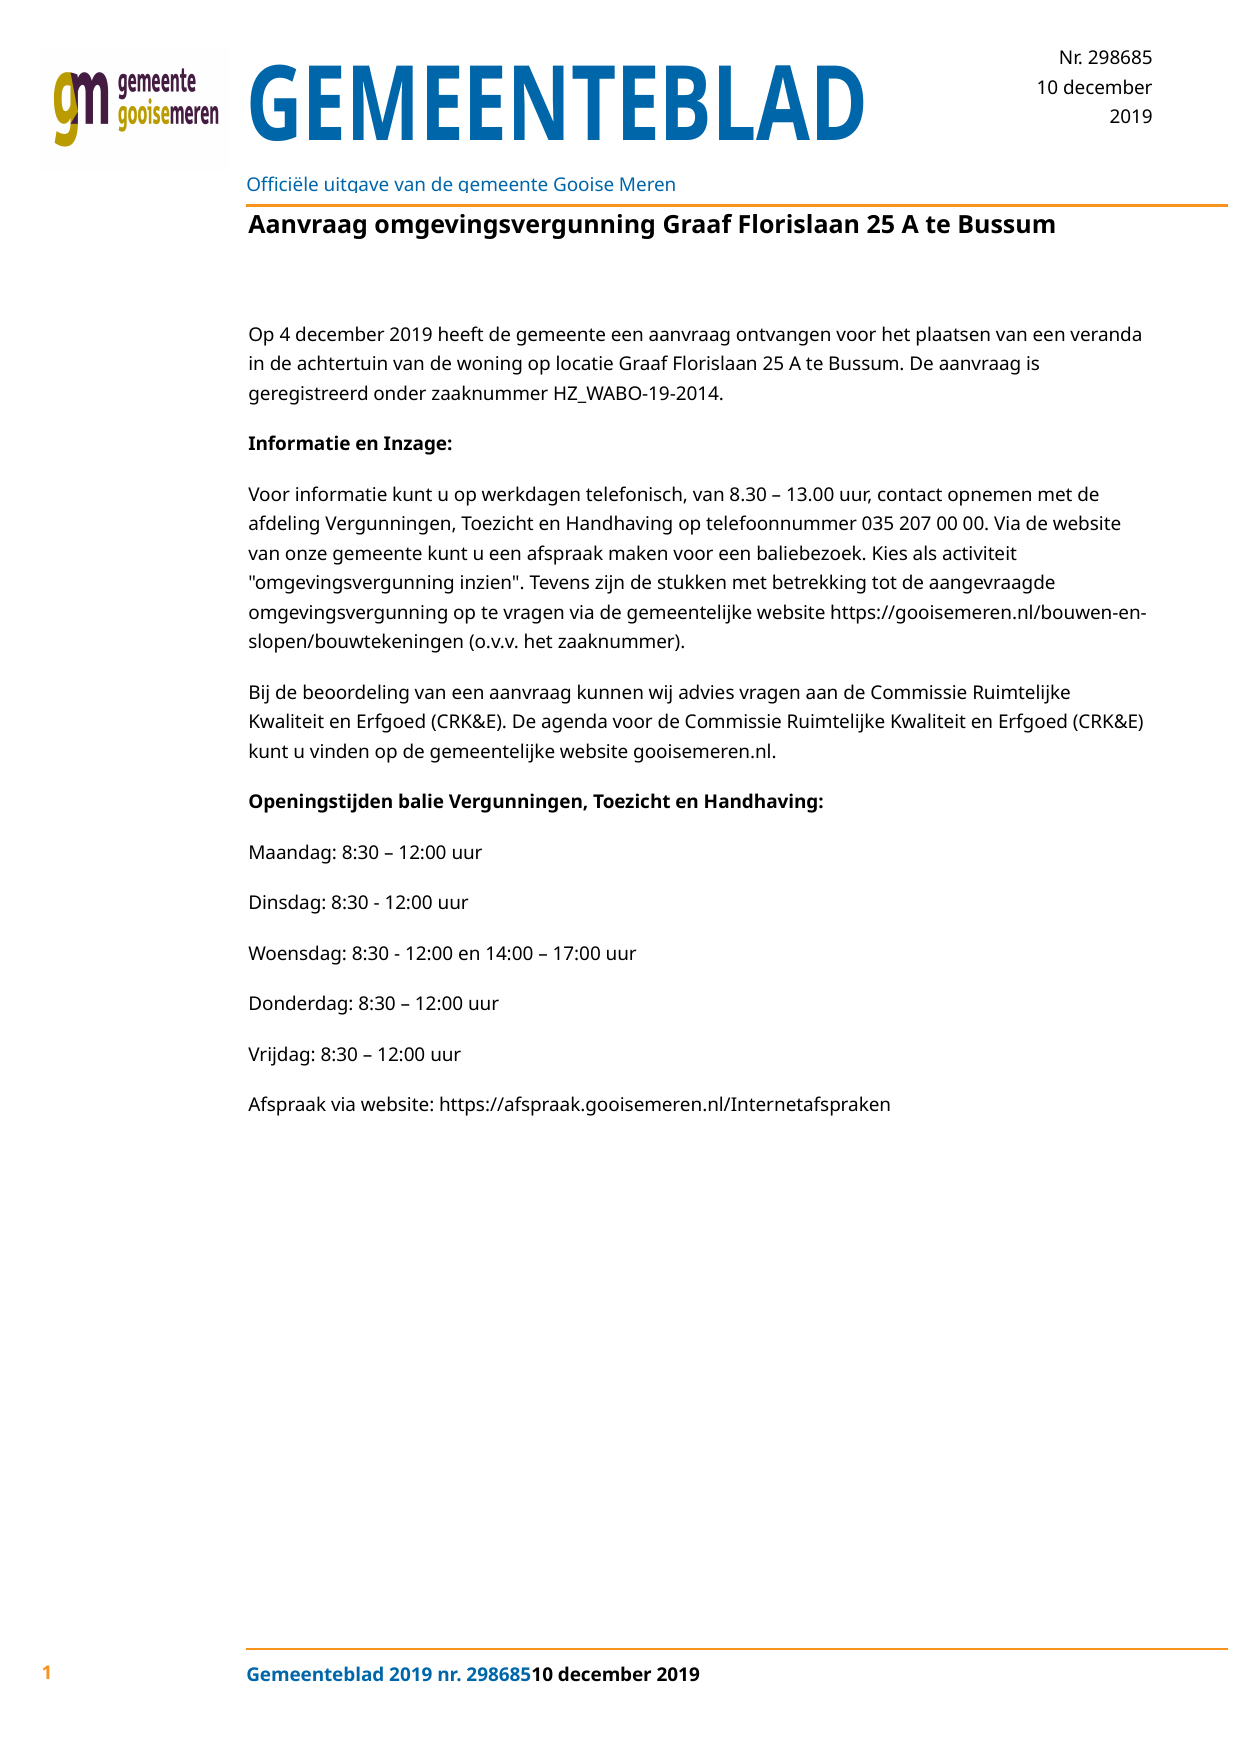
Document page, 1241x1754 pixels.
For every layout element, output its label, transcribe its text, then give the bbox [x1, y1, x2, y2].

text Vrijdag: 8:30 – 12:00 uur [248, 1041, 1152, 1066]
text Informatie en Inzage: [248, 430, 1152, 456]
text Aanvraag omgevingsvergunning Graaf Florislaan 25 A te Bussum [248, 207, 1152, 241]
picture [41, 47, 231, 172]
text Voor informatie kunt u op werkdagen telefonisch, van 8.30 – 13.00 uur, contact opnemen met de afdeling Vergunningen, Toezicht en Handhaving op telefoonnummer 035 207 00 00. Via de website van onze gemeente kunt u een afspraak maken voor een baliebezoek. Kies als activiteit "omgevingsvergunning inzien". Tevens zijn de stukken met betrekking tot de aangevraagde omgevingsvergunning op te vragen via de gemeentelijke website https://gooisemeren.nl/bouwen-en-slopen/bouwtekeningen (o.v.v. het zaaknummer). [248, 481, 1152, 654]
text Dinsdag: 8:30 - 12:00 uur [248, 889, 1152, 915]
text Maandag: 8:30 – 12:00 uur [248, 839, 1152, 865]
text Donderdag: 8:30 – 12:00 uur [248, 990, 1152, 1016]
text Openingstijden balie Vergunningen, Toezicht en Handhaving: [248, 789, 1152, 814]
text Woensdag: 8:30 - 12:00 en 14:00 – 17:00 uur [248, 940, 1152, 966]
text Afspraak via website: https://afspraak.gooisemeren.nl/Internetafspraken [248, 1091, 1152, 1117]
text Op 4 december 2019 heeft de gemeente een aanvraag ontvangen voor het plaatsen van een veranda in de achtertuin van de woning op locatie Graaf Florislaan 25 A te Bussum. De aanvraag is geregistreerd onder zaaknummer HZ_WABO-19-2014. [248, 321, 1152, 406]
text Bij de beoordeling van een aanvraag kunnen wij advies vragen aan de Commissie Ruimtelijke Kwaliteit en Erfgoed (CRK&E). De agenda voor de Commissie Ruimtelijke Kwaliteit en Erfgoed (CRK&E) kunt u vinden op de gemeentelijke website gooisemeren.nl. [248, 679, 1152, 764]
